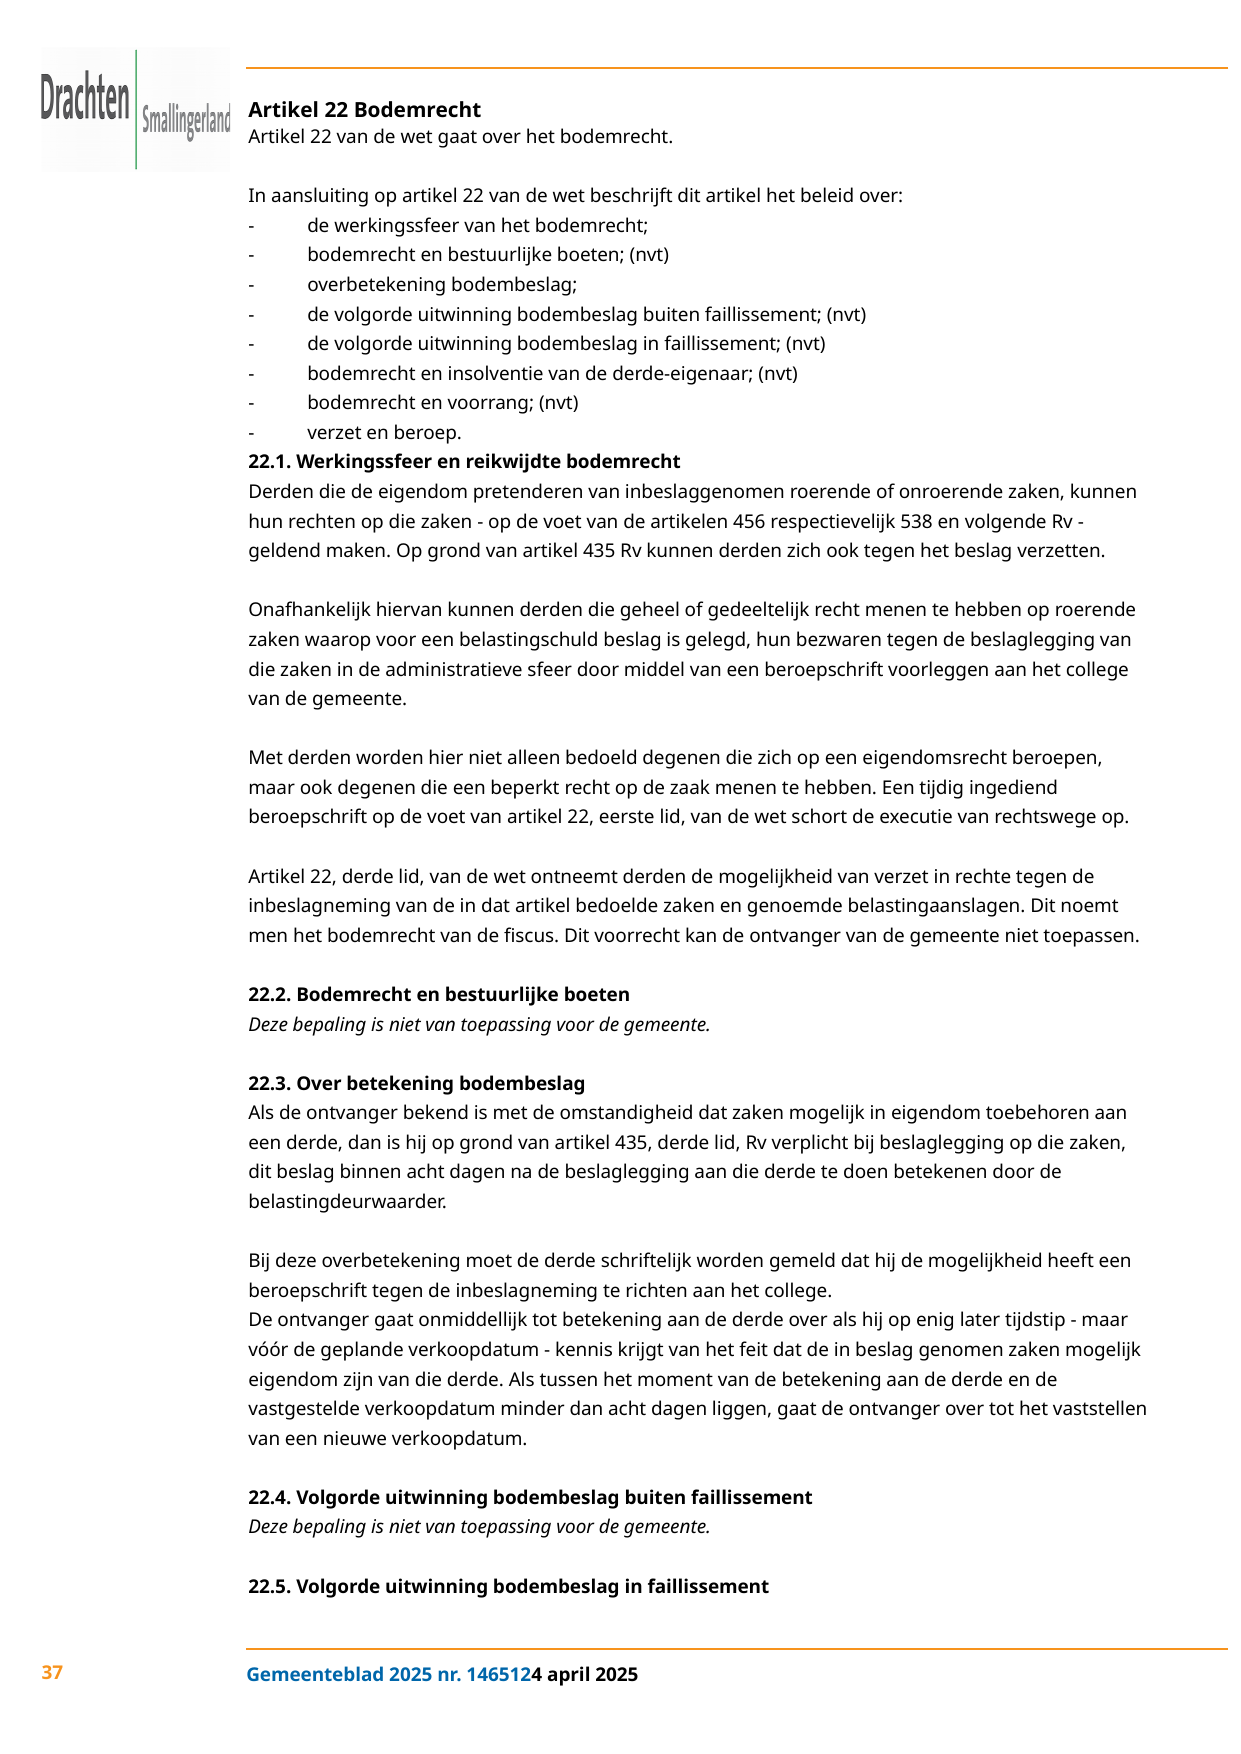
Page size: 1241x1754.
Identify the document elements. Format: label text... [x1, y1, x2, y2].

text De ontvanger gaat onmiddellijk tot betekening aan de derde over als hij op enig later tijdstip - maar vóór de geplande verkoopdatum - kennis krijgt van het feit dat de in beslag genomen zaken mogelijk eigendom zijn van die derde. Als tussen het moment van de betekening aan de derde en de vastgestelde verkoopdatum minder dan acht dagen liggen, gaat de ontvanger over tot het vaststellen van een nieuwe verkoopdatum. [248, 1307, 1152, 1451]
text Onafhankelijk hiervan kunnen derden die geheel of gedeeltelijk recht menen te hebben op roerende zaken waarop voor een belastingschuld beslag is gelegd, hun bezwaren tegen de beslaglegging van die zaken in de administratieve sfeer door middel van een beroepschrift voorleggen aan het college van de gemeente. [248, 597, 1152, 711]
text In aansluiting op artikel 22 van de wet beschrijft dit artikel het beleid over: [248, 182, 1152, 208]
text Deze bepaling is niet van toepassing voor de gemeente. [248, 1011, 1152, 1036]
text Met derden worden hier niet alleen bedoeld degenen die zich op een eigendomsrecht beroepen, maar ook degenen die een beperkt recht op de zaak menen te hebben. Een tijdig ingediend beroepschrift op de voet van artikel 22, eerste lid, van de wet schort de executie van rechtswege op. [248, 744, 1152, 829]
text 22.5. Volgorde uitwinning bodembeslag in faillissement [248, 1573, 1152, 1598]
text Artikel 22 Bodemrecht [248, 95, 1152, 123]
list bodemrecht en voorrang; (nvt) [248, 389, 1152, 415]
list bodemrecht en insolventie van de derde-eigenaar; (nvt) [248, 360, 1152, 386]
text Derden die de eigendom pretenderen van inbeslaggenomen roerende of onroerende zaken, kunnen hun rechten op die zaken - op de voet van de artikelen 456 respectievelijk 538 en volgende Rv - geldend maken. Op grond van artikel 435 Rv kunnen derden zich ook tegen het beslag verzetten. [248, 478, 1152, 563]
list de volgorde uitwinning bodembeslag buiten faillissement; (nvt) [248, 301, 1152, 326]
text 22.1. Werkingssfeer en reikwijdte bodemrecht [248, 449, 1152, 474]
list verzet en beroep. [248, 419, 1152, 445]
list de werkingssfeer van het bodemrecht; [248, 212, 1152, 238]
picture [41, 47, 231, 172]
list bodemrecht en bestuurlijke boeten; (nvt) [248, 242, 1152, 267]
text Artikel 22, derde lid, van de wet ontneemt derden de mogelijkheid van verzet in rechte tegen de inbeslagneming van de in dat artikel bedoelde zaken en genoemde belastingaanslagen. Dit noemt men het bodemrecht van de fiscus. Dit voorrecht kan de ontvanger van de gemeente niet toepassen. [248, 863, 1152, 948]
list overbetekening bodembeslag; [248, 271, 1152, 297]
text Als de ontvanger bekend is met de omstandigheid dat zaken mogelijk in eigendom toebehoren aan een derde, dan is hij op grond van artikel 435, derde lid, Rv verplicht bij beslaglegging op die zaken, dit beslag binnen acht dagen na de beslaglegging aan die derde te doen betekenen door de belastingdeurwaarder. [248, 1099, 1152, 1214]
text Artikel 22 van de wet gaat over het bodemrecht. [248, 123, 1152, 149]
list de volgorde uitwinning bodembeslag in faillissement; (nvt) [248, 330, 1152, 356]
text 22.2. Bodemrecht en bestuurlijke boeten [248, 981, 1152, 1007]
text Bij deze overbetekening moet de derde schriftelijk worden gemeld dat hij de mogelijkheid heeft een beroepschrift tegen de inbeslagneming te richten aan het college. [248, 1247, 1152, 1303]
text Deze bepaling is niet van toepassing voor de gemeente. [248, 1514, 1152, 1539]
text 22.4. Volgorde uitwinning bodembeslag buiten faillissement [248, 1484, 1152, 1510]
text 22.3. Over betekening bodembeslag [248, 1070, 1152, 1096]
